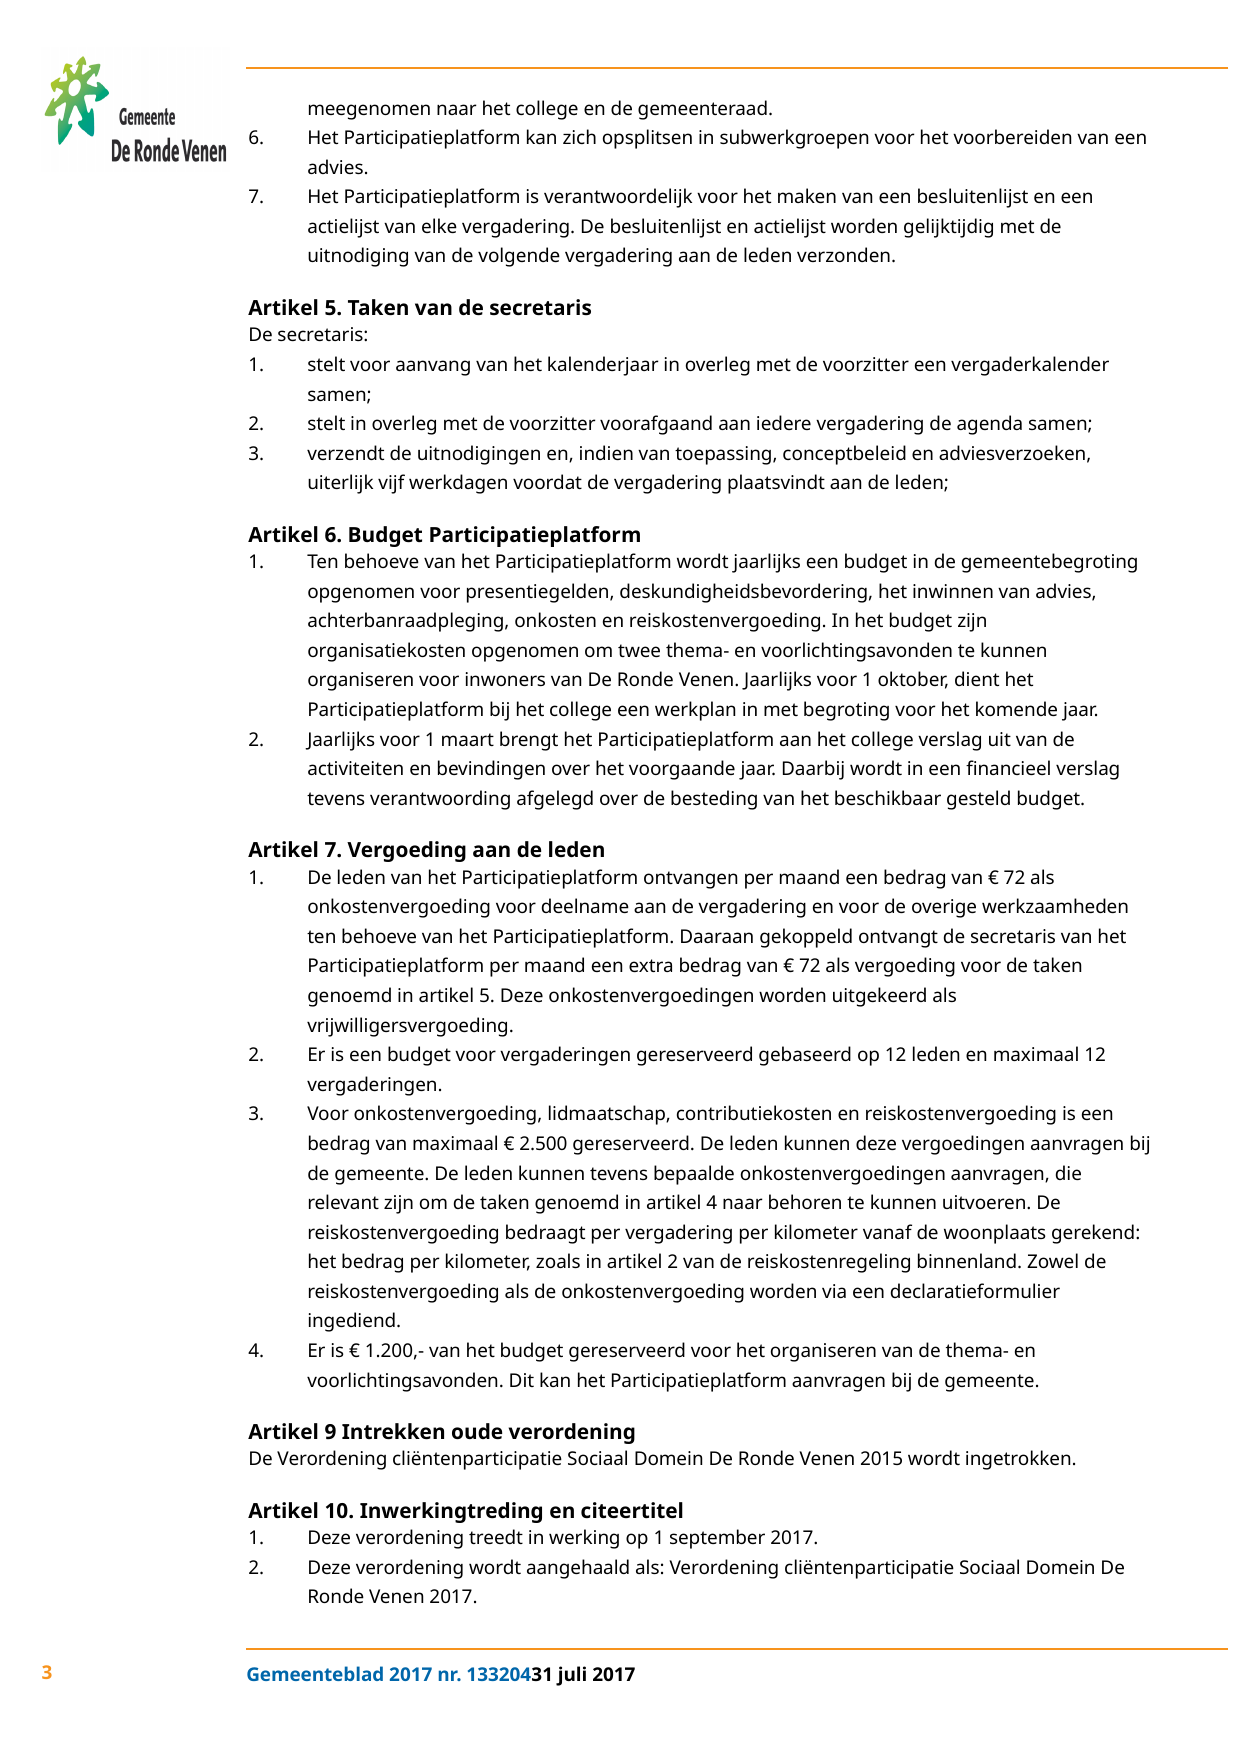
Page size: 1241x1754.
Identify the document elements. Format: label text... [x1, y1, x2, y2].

list Voor onkostenvergoeding, lidmaatschap, contributiekosten en reiskostenvergoeding is een bedrag van maximaal € 2.500 gereserveerd. De leden kunnen deze vergoedingen aanvragen bij de gemeente. De leden kunnen tevens bepaalde onkostenvergoedingen aanvragen, die relevant zijn om de taken genoemd in artikel 4 naar behoren te kunnen uitvoeren. De reiskostenvergoeding bedraagt per vergadering per kilometer vanaf de woonplaats gerekend: het bedrag per kilometer, zoals in artikel 2 van de reiskostenregeling binnenland. Zowel de reiskostenvergoeding als de onkostenvergoeding worden via een declaratieformulier ingediend. [248, 1101, 1152, 1333]
text Artikel 9 Intrekken oude verordening [248, 1417, 1152, 1446]
text Artikel 7. Vergoeding aan de leden [248, 835, 1152, 864]
list Deze verordening treedt in werking op 1 september 2017. [248, 1524, 1152, 1550]
list meegenomen naar het college en de gemeenteraad. [248, 95, 1152, 121]
text Artikel 5. Taken van de secretaris [248, 293, 1152, 322]
list Ten behoeve van het Participatieplatform wordt jaarlijks een budget in de gemeentebegroting opgenomen voor presentiegelden, deskundigheidsbevordering, het inwinnen van advies, achterbanraadpleging, onkosten en reiskostenvergoeding. In het budget zijn organisatiekosten opgenomen om twee thema- en voorlichtingsavonden te kunnen organiseren voor inwoners van De Ronde Venen. Jaarlijks voor 1 oktober, dient het Participatieplatform bij het college een werkplan in met begroting voor het komende jaar. [248, 548, 1152, 722]
list Deze verordening wordt aangehaald als: Verordening cliëntenparticipatie Sociaal Domein De Ronde Venen 2017. [248, 1554, 1152, 1609]
list Er is € 1.200,- van het budget gereserveerd voor het organiseren van de thema- en voorlichtingsavonden. Dit kan het Participatieplatform aanvragen bij de gemeente. [248, 1337, 1152, 1392]
list De leden van het Participatieplatform ontvangen per maand een bedrag van € 72 als onkostenvergoeding voor deelname aan de vergadering en voor de overige werkzaamheden ten behoeve van het Participatieplatform. Daaraan gekoppeld ontvangt de secretaris van het Participatieplatform per maand een extra bedrag van € 72 als vergoeding voor de taken genoemd in artikel 5. Deze onkostenvergoedingen worden uitgekeerd als vrijwilligersvergoeding. [248, 864, 1152, 1037]
list Het Participatieplatform is verantwoordelijk voor het maken van een besluitenlijst en een actielijst van elke vergadering. De besluitenlijst en actielijst worden gelijktijdig met de uitnodiging van de volgende vergadering aan de leden verzonden. [248, 183, 1152, 268]
list Het Participatieplatform kan zich opsplitsen in subwerkgroepen voor het voorbereiden van een advies. [248, 124, 1152, 180]
text De secretaris: [248, 322, 1152, 347]
text Artikel 6. Budget Participatieplatform [248, 520, 1152, 548]
text De Verordening cliëntenparticipatie Sociaal Domein De Ronde Venen 2015 wordt ingetrokken. [248, 1446, 1152, 1471]
list stelt voor aanvang van het kalenderjaar in overleg met de voorzitter een vergaderkalender samen; [248, 351, 1152, 406]
text Artikel 10. Inwerkingtreding en citeertitel [248, 1496, 1152, 1524]
list stelt in overleg met de voorzitter voorafgaand aan iedere vergadering de agenda samen; [248, 410, 1152, 436]
list verzendt de uitnodigingen en, indien van toepassing, conceptbeleid en adviesverzoeken, uiterlijk vijf werkdagen voordat de vergadering plaatsvindt aan de leden; [248, 440, 1152, 495]
list Er is een budget voor vergaderingen gereserveerd gebaseerd op 12 leden en maximaal 12 vergaderingen. [248, 1041, 1152, 1097]
picture [41, 47, 231, 172]
list Jaarlijks voor 1 maart brengt het Participatieplatform aan het college verslag uit van de activiteiten en bevindingen over het voorgaande jaar. Daarbij wordt in een financieel verslag tevens verantwoording afgelegd over de besteding van het beschikbaar gesteld budget. [248, 726, 1152, 811]
